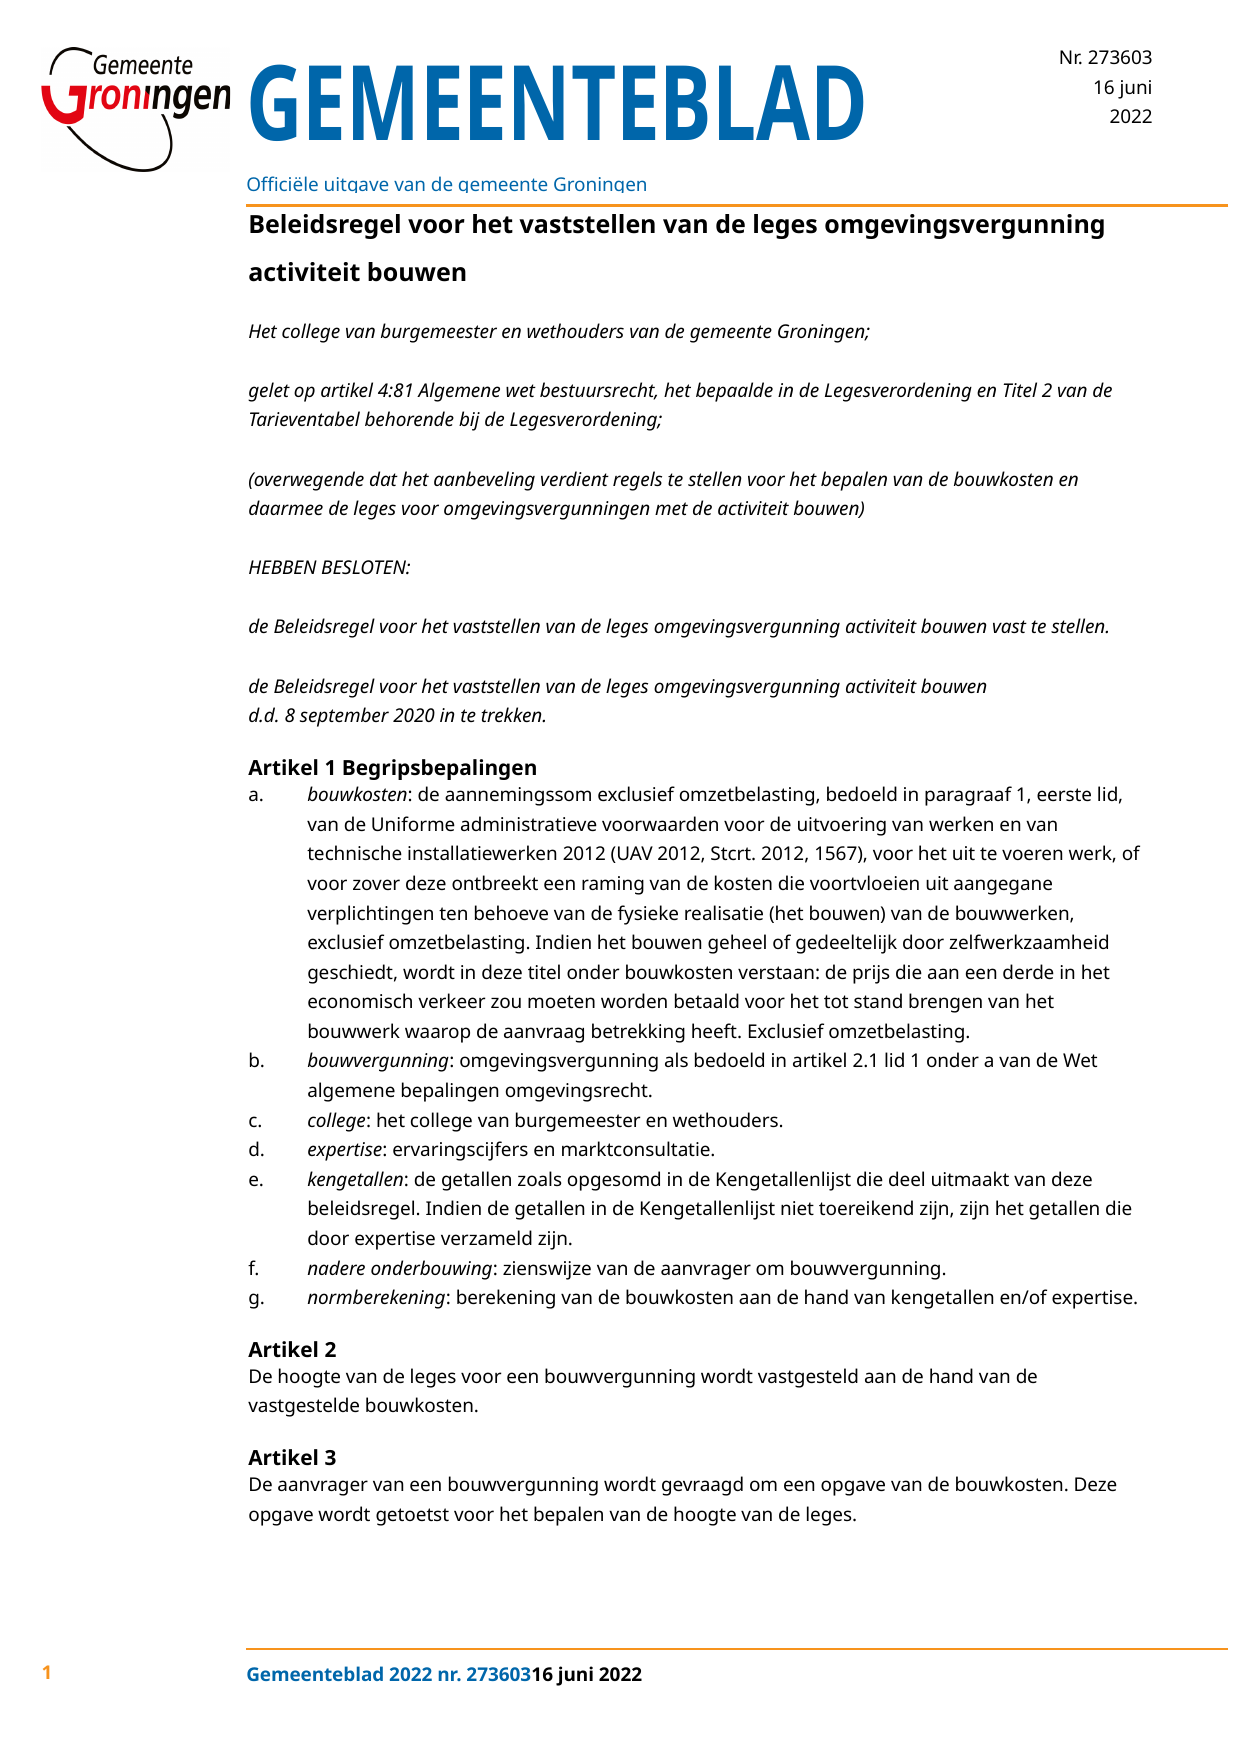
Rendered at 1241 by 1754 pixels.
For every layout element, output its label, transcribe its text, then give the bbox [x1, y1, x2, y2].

text (overwegende dat het aanbeveling verdient regels te stellen voor het bepalen van de bouwkosten en daarmee de leges voor omgevingsvergunningen met de activiteit bouwen) [248, 466, 1152, 521]
text HEBBEN BESLOTEN: [248, 554, 1152, 580]
text Het college van burgemeester en wethouders van de gemeente Groningen; [248, 318, 1152, 344]
text Artikel 1 Begripsbepalingen [248, 753, 1152, 781]
text De hoogte van de leges voor een bouwvergunning wordt vastgesteld aan de hand van de vastgestelde bouwkosten. [248, 1363, 1152, 1418]
list college: het college van burgemeester en wethouders. [248, 1107, 1152, 1132]
text de Beleidsregel voor het vaststellen van de leges omgevingsvergunning activiteit bouwen vast te stellen. [248, 614, 1152, 639]
text gelet op artikel 4:81 Algemene wet bestuursrecht, het bepaalde in de Legesverordening en Titel 2 van de Tarieventabel behorende bij de Legesverordening; [248, 377, 1152, 432]
text Beleidsregel voor het vaststellen van de leges omgevingsvergunning activiteit bouwen [248, 207, 1152, 288]
list nadere onderbouwing: zienswijze van de aanvrager om bouwvergunning. [248, 1255, 1152, 1280]
list expertise: ervaringscijfers en marktconsultatie. [248, 1136, 1152, 1162]
text Artikel 3 [248, 1443, 1152, 1472]
picture [41, 47, 231, 172]
list bouwvergunning: omgevingsvergunning als bedoeld in artikel 2.1 lid 1 onder a van de Wet algemene bepalingen omgevingsrecht. [248, 1048, 1152, 1103]
list bouwkosten: de aannemingssom exclusief omzetbelasting, bedoeld in paragraaf 1, eerste lid, van de Uniforme administratieve voorwaarden voor de uitvoering van werken en van technische installatiewerken 2012 (UAV 2012, Stcrt. 2012, 1567), voor het uit te voeren werk, of voor zover deze ontbreekt een raming van de kosten die voortvloeien uit aangegane verplichtingen ten behoeve van de fysieke realisatie (het bouwen) van de bouwwerken, exclusief omzetbelasting. Indien het bouwen geheel of gedeeltelijk door zelfwerkzaamheid geschiedt, wordt in deze titel onder bouwkosten verstaan: de prijs die aan een derde in het economisch verkeer zou moeten worden betaald voor het tot stand brengen van het bouwwerk waarop de aanvraag betrekking heeft. Exclusief omzetbelasting. [248, 781, 1152, 1044]
list normberekening: berekening van de bouwkosten aan de hand van kengetallen en/of expertise. [248, 1284, 1152, 1310]
text Artikel 2 [248, 1335, 1152, 1363]
text de Beleidsregel voor het vaststellen van de leges omgevingsvergunning activiteit bouwen [248, 673, 1152, 699]
text De aanvrager van een bouwvergunning wordt gevraagd om een opgave van de bouwkosten. Deze opgave wordt getoetst voor het bepalen van de hoogte van de leges. [248, 1472, 1152, 1527]
text d.d. 8 september 2020 in te trekken. [248, 702, 1152, 728]
list kengetallen: de getallen zoals opgesomd in de Kengetallenlijst die deel uitmaakt van deze beleidsregel. Indien de getallen in de Kengetallenlijst niet toereikend zijn, zijn het getallen die door expertise verzameld zijn. [248, 1166, 1152, 1251]
